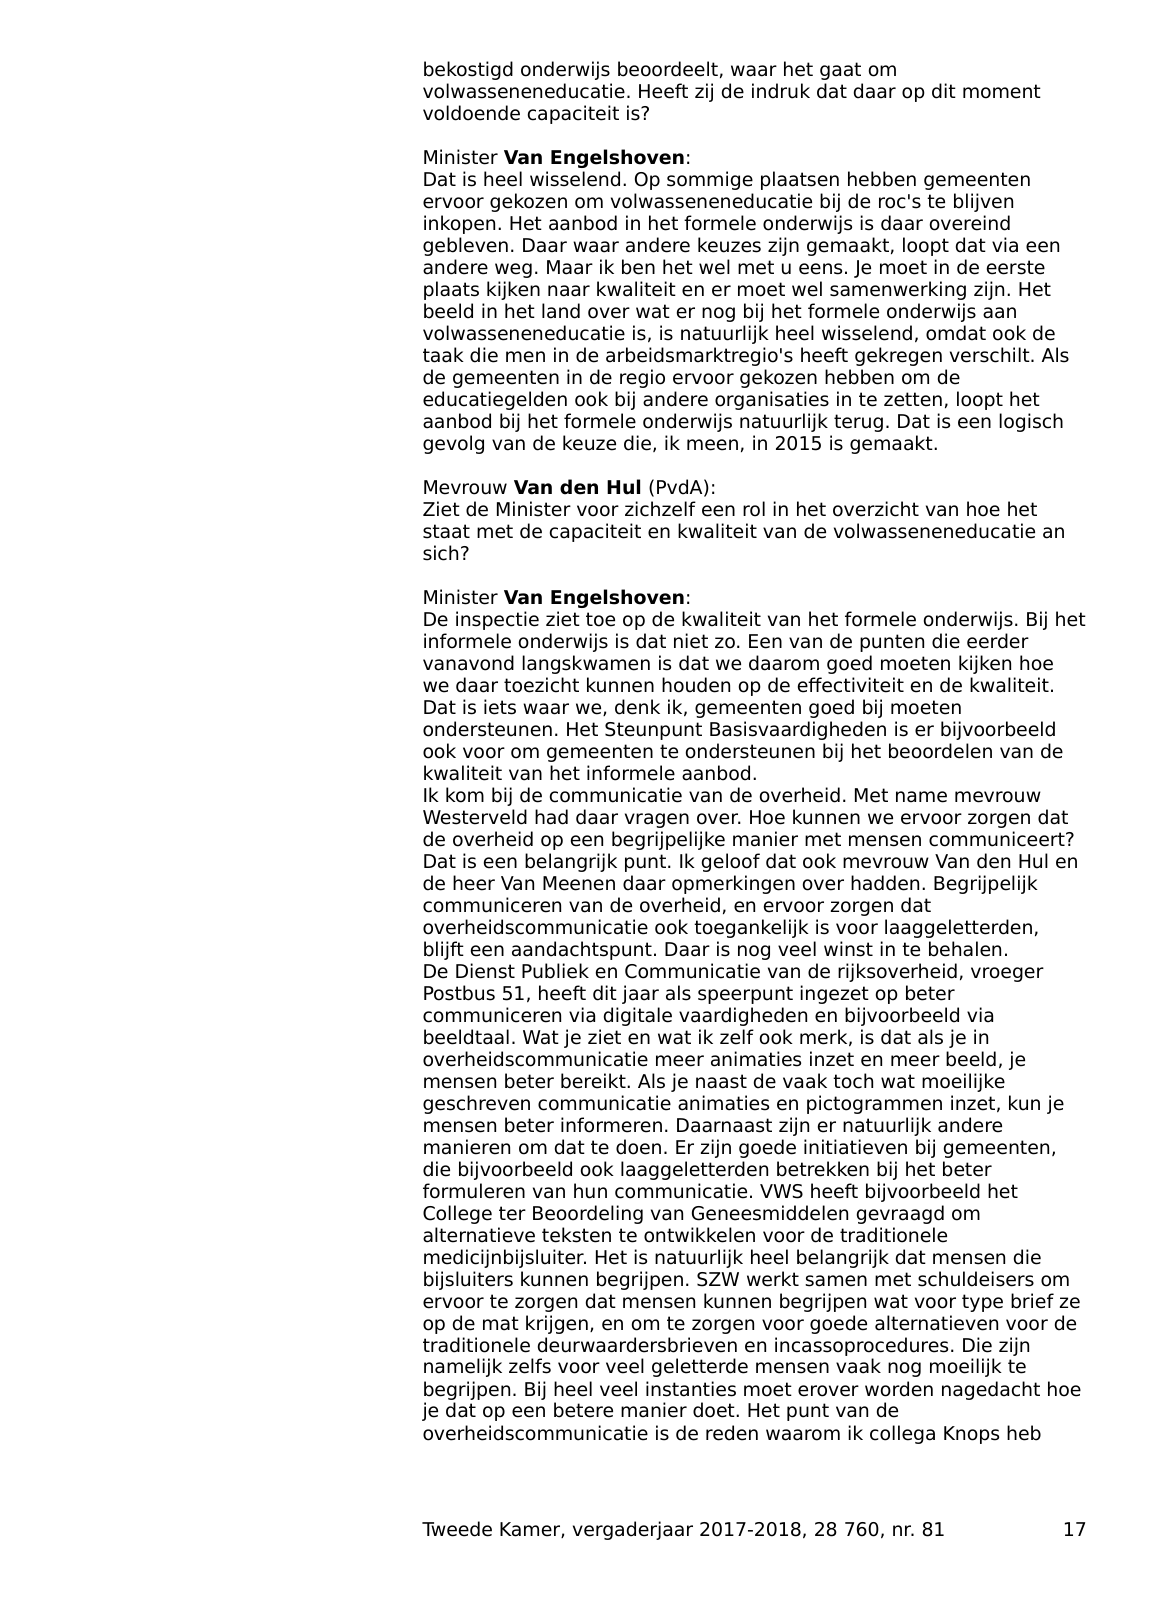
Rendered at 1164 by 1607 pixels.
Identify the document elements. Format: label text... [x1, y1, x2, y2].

text bekostigd onderwijs beoordeelt, waar het gaat om volwasseneneducatie. Heeft zij de indruk dat daar op dit moment voldoende capaciteit is? [422, 59, 1087, 125]
text Dat is heel wisselend. Op sommige plaatsen hebben gemeenten ervoor gekozen om volwasseneneducatie bij de roc's te blijven inkopen. Het aanbod in het formele onderwijs is daar overeind gebleven. Daar waar andere keuzes zijn gemaakt, loopt dat via een andere weg. Maar ik ben het wel met u eens. Je moet in de eerste plaats kijken naar kwaliteit en er moet wel samenwerking zijn. Het beeld in het land over wat er nog bij het formele onderwijs aan volwasseneneducatie is, is natuurlijk heel wisselend, omdat ook de taak die men in de arbeidsmarktregio's heeft gekregen verschilt. Als de gemeenten in de regio ervoor gekozen hebben om de educatiegelden ook bij andere organisaties in te zetten, loopt het aanbod bij het formele onderwijs natuurlijk terug. Dat is een logisch gevolg van de keuze die, ik meen, in 2015 is gemaakt. [422, 169, 1087, 455]
text De inspectie ziet toe op de kwaliteit van het formele onderwijs. Bij het informele onderwijs is dat niet zo. Een van de punten die eerder vanavond langskwamen is dat we daarom goed moeten kijken hoe we daar toezicht kunnen houden op de effectiviteit en de kwaliteit. Dat is iets waar we, denk ik, gemeenten goed bij moeten ondersteunen. Het Steunpunt Basisvaardigheden is er bijvoorbeeld ook voor om gemeenten te ondersteunen bij het beoordelen van de kwaliteit van het informele aanbod. [422, 609, 1087, 785]
text De Dienst Publiek en Communicatie van de rijksoverheid, vroeger Postbus 51, heeft dit jaar als speerpunt ingezet op beter communiceren via digitale vaardigheden en bijvoorbeeld via beeldtaal. Wat je ziet en wat ik zelf ook merk, is dat als je in overheidscommunicatie meer animaties inzet en meer beeld, je mensen beter bereikt. Als je naast de vaak toch wat moeilijke geschreven communicatie animaties en pictogrammen inzet, kun je mensen beter informeren. Daarnaast zijn er natuurlijk andere manieren om dat te doen. Er zijn goede initiatieven bij gemeenten, die bijvoorbeeld ook laaggeletterden betrekken bij het beter formuleren van hun communicatie. VWS heeft bijvoorbeeld het College ter Beoordeling van Geneesmiddelen gevraagd om alternatieve teksten te ontwikkelen voor de traditionele medicijnbijsluiter. Het is natuurlijk heel belangrijk dat mensen die bijsluiters kunnen begrijpen. SZW werkt samen met schuldeisers om ervoor te zorgen dat mensen kunnen begrijpen wat voor type brief ze op de mat krijgen, en om te zorgen voor goede alternatieven voor de traditionele deurwaardersbrieven en incassoprocedures. Die zijn namelijk zelfs voor veel geletterde mensen vaak nog moeilijk te begrijpen. Bij heel veel instanties moet erover worden nagedacht hoe je dat op een betere manier doet. Het punt van de overheidscommunicatie is de reden waarom ik collega Knops heb [422, 961, 1087, 1444]
text Ziet de Minister voor zichzelf een rol in het overzicht van hoe het staat met de capaciteit en kwaliteit van de volwasseneneducatie an sich? [422, 499, 1087, 565]
text Minister Van Engelshoven: [422, 587, 1087, 609]
text Ik kom bij de communicatie van de overheid. Met name mevrouw Westerveld had daar vragen over. Hoe kunnen we ervoor zorgen dat de overheid op een begrijpelijke manier met mensen communiceert? Dat is een belangrijk punt. Ik geloof dat ook mevrouw Van den Hul en de heer Van Meenen daar opmerkingen over hadden. Begrijpelijk communiceren van de overheid, en ervoor zorgen dat overheidscommunicatie ook toegankelijk is voor laaggeletterden, blijft een aandachtspunt. Daar is nog veel winst in te behalen. [422, 785, 1087, 961]
text Minister Van Engelshoven: [422, 147, 1087, 169]
text Mevrouw Van den Hul (PvdA): [422, 477, 1087, 499]
